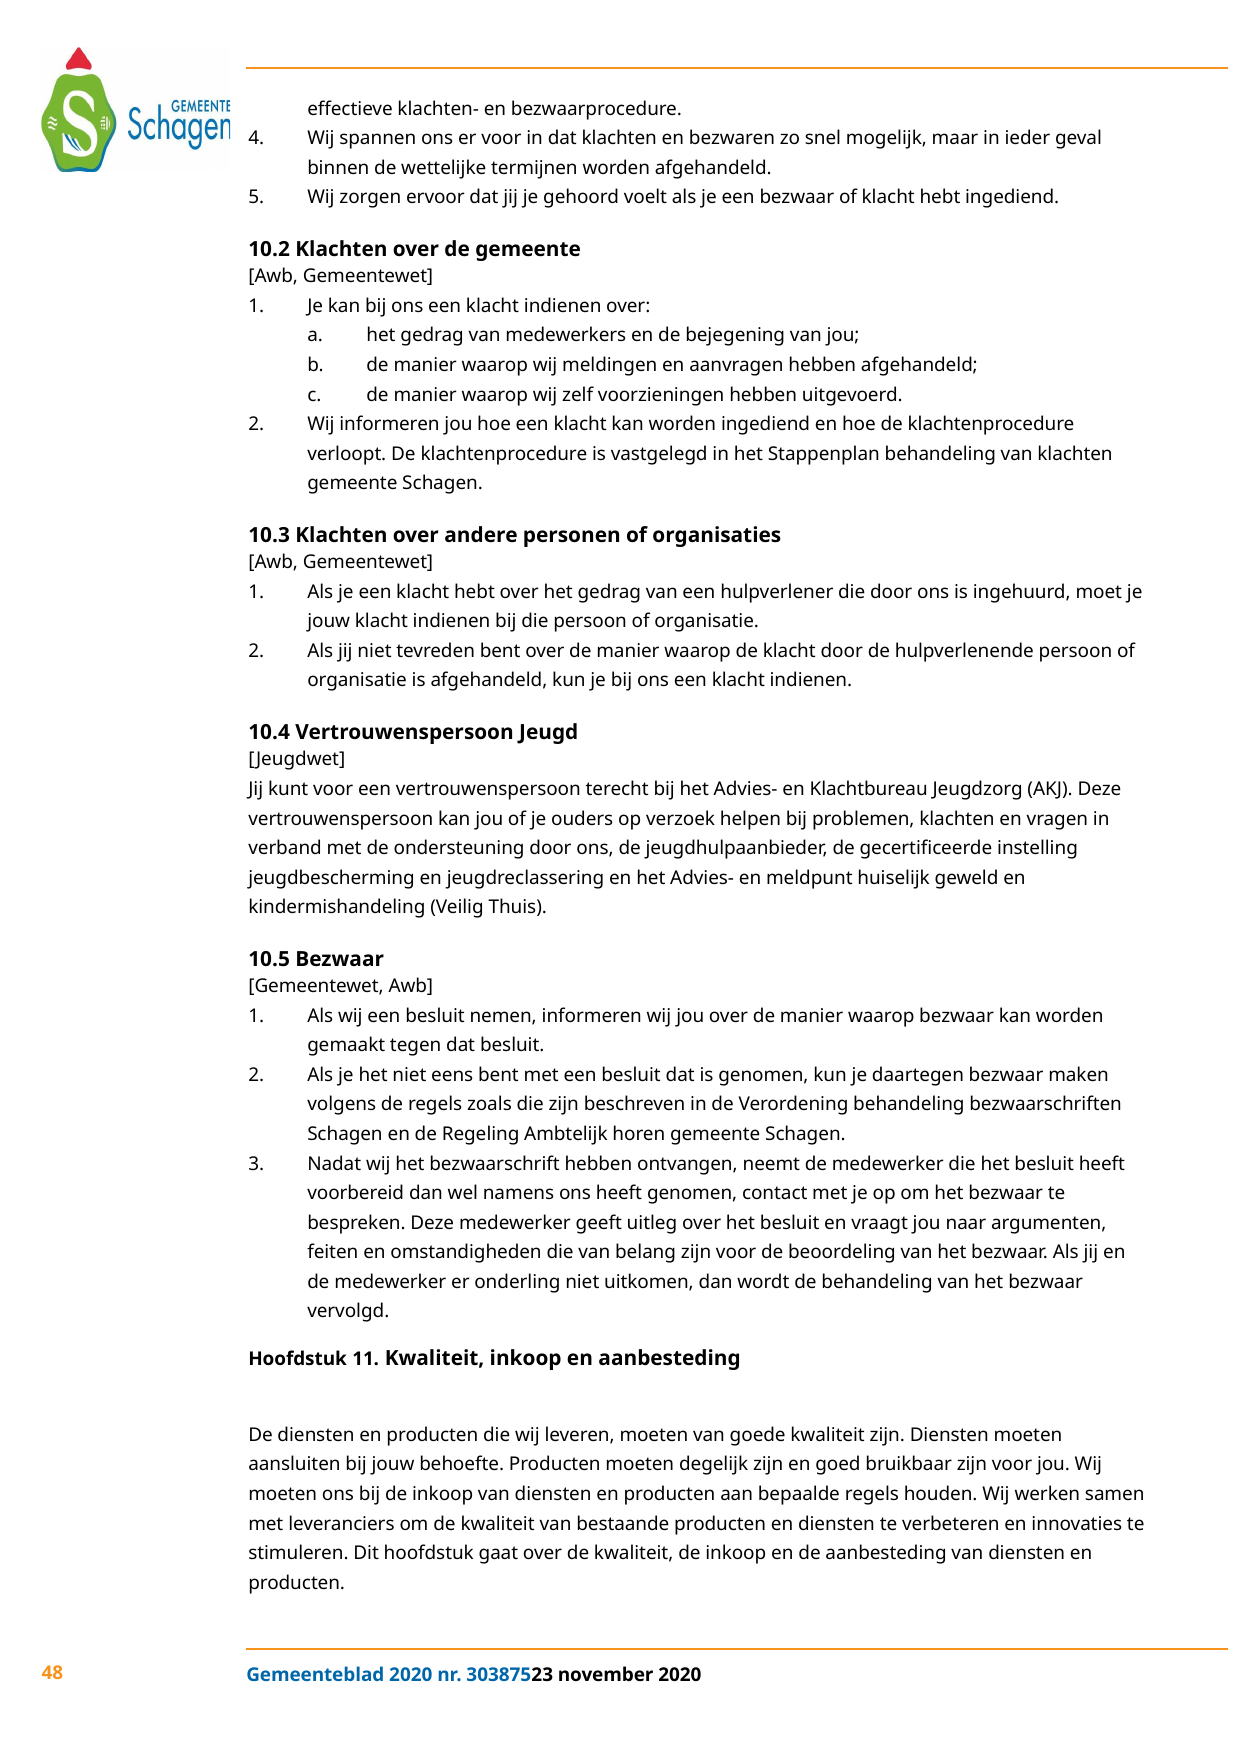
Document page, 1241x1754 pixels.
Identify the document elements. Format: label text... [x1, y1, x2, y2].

text De diensten en producten die wij leveren, moeten van goede kwaliteit zijn. Diensten moeten aansluiten bij jouw behoefte. Producten moeten degelijk zijn en goed bruikbaar zijn voor jou. Wij moeten ons bij de inkoop van diensten en producten aan bepaalde regels houden. Wij werken samen met leveranciers om de kwaliteit van bestaande producten en diensten te verbeteren en innovaties te stimuleren. Dit hoofdstuk gaat over de kwaliteit, de inkoop en de aanbesteding van diensten en producten. [248, 1421, 1152, 1595]
text Hoofdstuk 11. Kwaliteit, inkoop en aanbesteding [248, 1343, 1152, 1372]
text 10.4 Vertrouwenspersoon Jeugd [248, 717, 1152, 746]
text 10.5 Bezwaar [248, 944, 1152, 972]
text [Awb, Gemeentewet] [248, 262, 1152, 288]
list Als jij niet tevreden bent over de manier waarop de klacht door de hulpverlenende persoon of organisatie is afgehandeld, kun je bij ons een klacht indienen. [248, 637, 1152, 692]
text Jij kunt voor een vertrouwenspersoon terecht bij het Advies- en Klachtbureau Jeugdzorg (AKJ). Deze vertrouwenspersoon kan jou of je ouders op verzoek helpen bij problemen, klachten en vragen in verband met de ondersteuning door ons, de jeugdhulpaanbieder, de gecertificeerde instelling jeugdbescherming en jeugdreclassering en het Advies- en meldpunt huiselijk geweld en kindermishandeling (Veilig Thuis). [248, 775, 1152, 919]
list Wij informeren jou hoe een klacht kan worden ingediend en hoe de klachtenprocedure verloopt. De klachtenprocedure is vastgelegd in het Stappenplan behandeling van klachten gemeente Schagen. [248, 410, 1152, 495]
list effectieve klachten- en bezwaarprocedure. [248, 95, 1152, 121]
list Als je een klacht hebt over het gedrag van een hulpverlener die door ons is ingehuurd, moet je jouw klacht indienen bij die persoon of organisatie. [248, 578, 1152, 633]
list Wij zorgen ervoor dat jij je gehoord voelt als je een bezwaar of klacht hebt ingediend. [248, 183, 1152, 209]
text 10.3 Klachten over andere personen of organisaties [248, 520, 1152, 548]
list Nadat wij het bezwaarschrift hebben ontvangen, neemt de medewerker die het besluit heeft voorbereid dan wel namens ons heeft genomen, contact met je op om het bezwaar te bespreken. Deze medewerker geeft uitleg over het besluit en vraagt jou naar argumenten, feiten en omstandigheden die van belang zijn voor de beoordeling van het bezwaar. Als jij en de medewerker er onderling niet uitkomen, dan wordt de behandeling van het bezwaar vervolgd. [248, 1150, 1152, 1323]
text 10.2 Klachten over de gemeente [248, 234, 1152, 262]
list het gedrag van medewerkers en de bejegening van jou; [307, 322, 1152, 347]
list de manier waarop wij zelf voorzieningen hebben uitgevoerd. [307, 381, 1152, 406]
list Wij spannen ons er voor in dat klachten en bezwaren zo snel mogelijk, maar in ieder geval binnen de wettelijke termijnen worden afgehandeld. [248, 124, 1152, 180]
list Als je het niet eens bent met een besluit dat is genomen, kun je daartegen bezwaar maken volgens de regels zoals die zijn beschreven in de Verordening behandeling bezwaarschriften Schagen en de Regeling Ambtelijk horen gemeente Schagen. [248, 1061, 1152, 1146]
list de manier waarop wij meldingen en aanvragen hebben afgehandeld; [307, 351, 1152, 377]
text [Gemeentewet, Awb] [248, 972, 1152, 998]
picture [41, 47, 231, 172]
text [Awb, Gemeentewet] [248, 548, 1152, 574]
list Als wij een besluit nemen, informeren wij jou over de manier waarop bezwaar kan worden gemaakt tegen dat besluit. [248, 1002, 1152, 1057]
text [Jeugdwet] [248, 746, 1152, 771]
list Je kan bij ons een klacht indienen over: [248, 292, 1152, 318]
